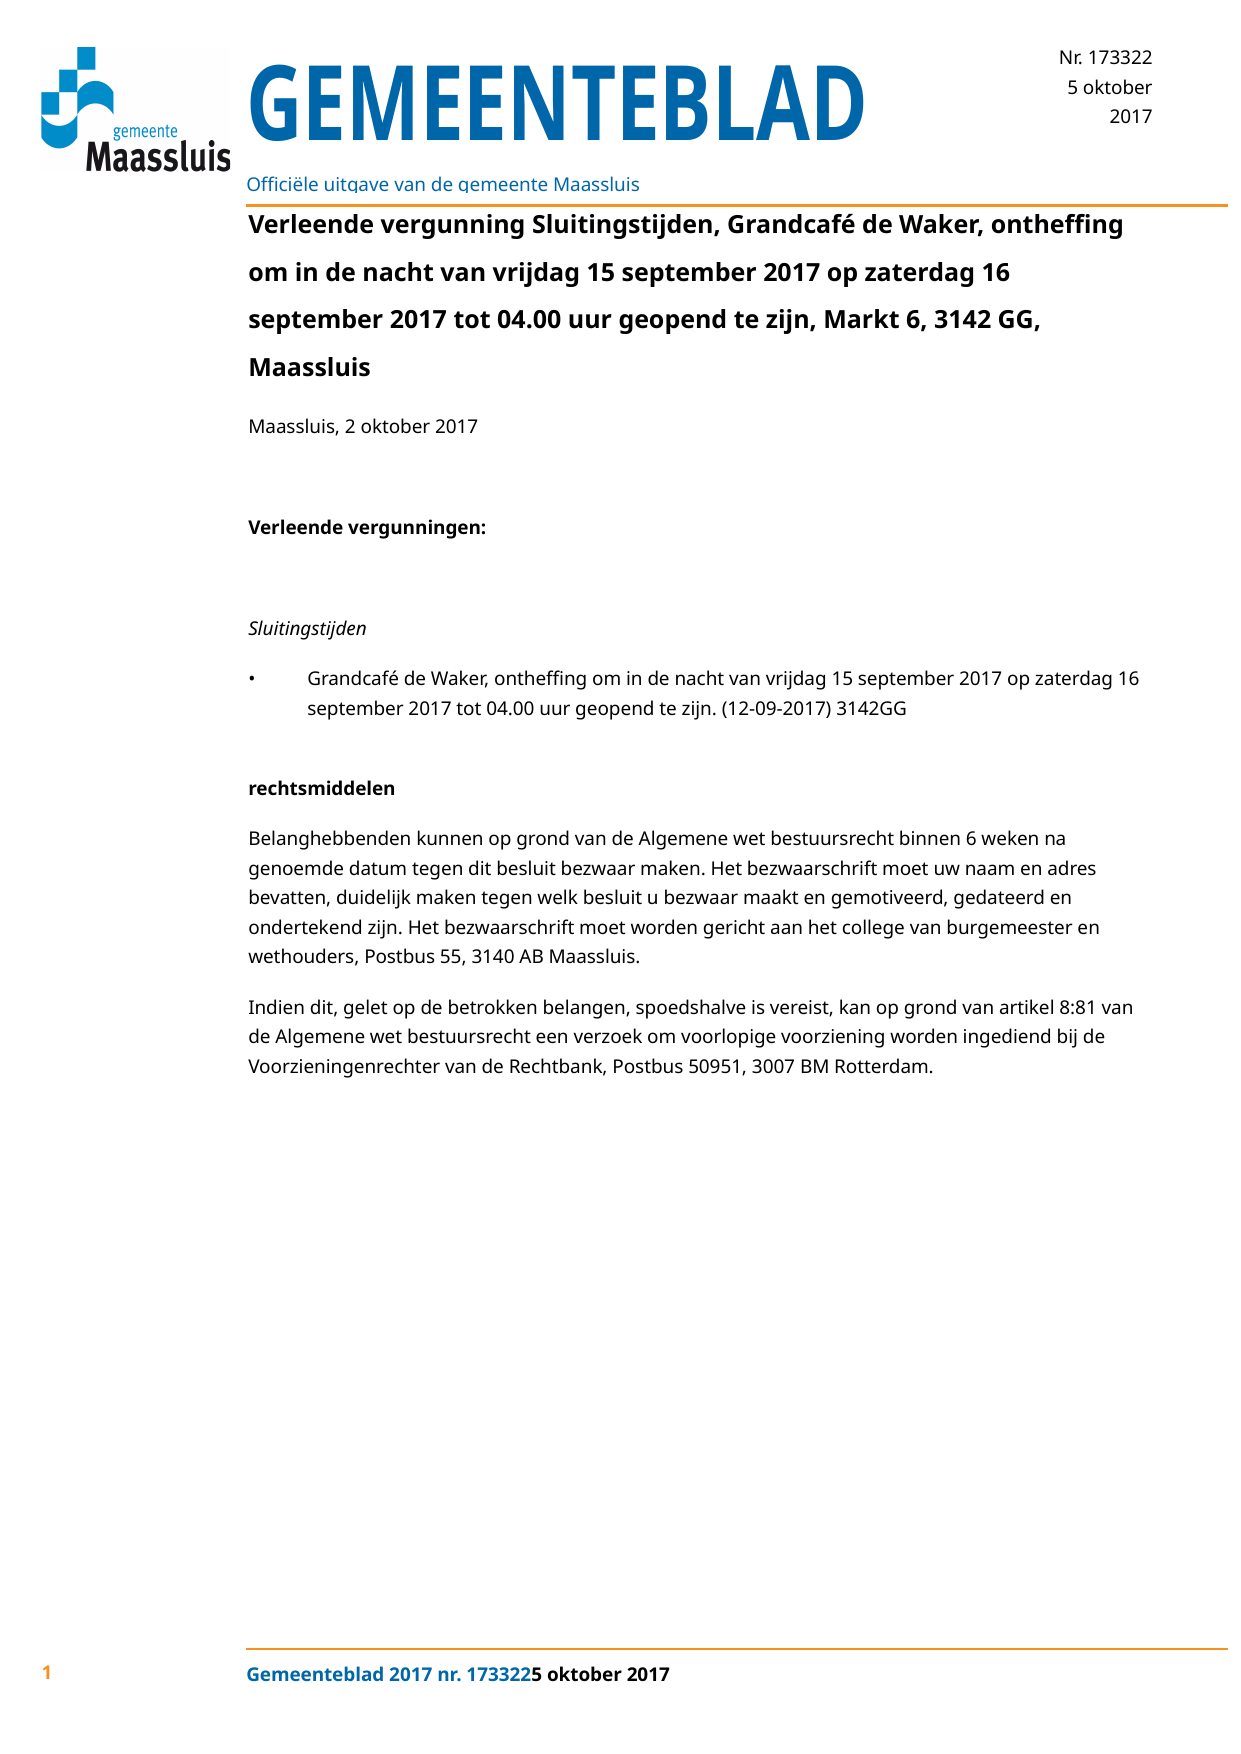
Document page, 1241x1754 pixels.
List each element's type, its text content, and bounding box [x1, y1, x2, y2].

text Verleende vergunning Sluitingstijden, Grandcafé de Waker, ontheffing om in de nacht van vrijdag 15 september 2017 op zaterdag 16 september 2017 tot 04.00 uur geopend te zijn, Markt 6, 3142 GG, Maassluis [248, 207, 1152, 384]
text rechtsmiddelen [248, 775, 1152, 801]
list Grandcafé de Waker, ontheffing om in de nacht van vrijdag 15 september 2017 op zaterdag 16 september 2017 tot 04.00 uur geopend te zijn. (12-09-2017) 3142GG [248, 665, 1152, 721]
text Indien dit, gelet op de betrokken belangen, spoedshalve is vereist, kan op grond van artikel 8:81 van de Algemene wet bestuursrecht een verzoek om voorlopige voorziening worden ingediend bij de Voorzieningenrechter van de Rechtbank, Postbus 50951, 3007 BM Rotterdam. [248, 994, 1152, 1079]
text Belanghebbenden kunnen op grond van de Algemene wet bestuursrecht binnen 6 weken na genoemde datum tegen dit besluit bezwaar maken. Het bezwaarschrift moet uw naam en adres bevatten, duidelijk maken tegen welk besluit u bezwaar maakt en gemotiveerd, gedateerd en ondertekend zijn. Het bezwaarschrift moet worden gericht aan het college van burgemeester en wethouders, Postbus 55, 3140 AB Maassluis. [248, 825, 1152, 969]
picture [41, 47, 231, 172]
text Verleende vergunningen: [248, 514, 1152, 540]
text Sluitingstijden [248, 615, 1152, 641]
text Maassluis, 2 oktober 2017 [248, 413, 1152, 439]
picture [41, 47, 77, 92]
